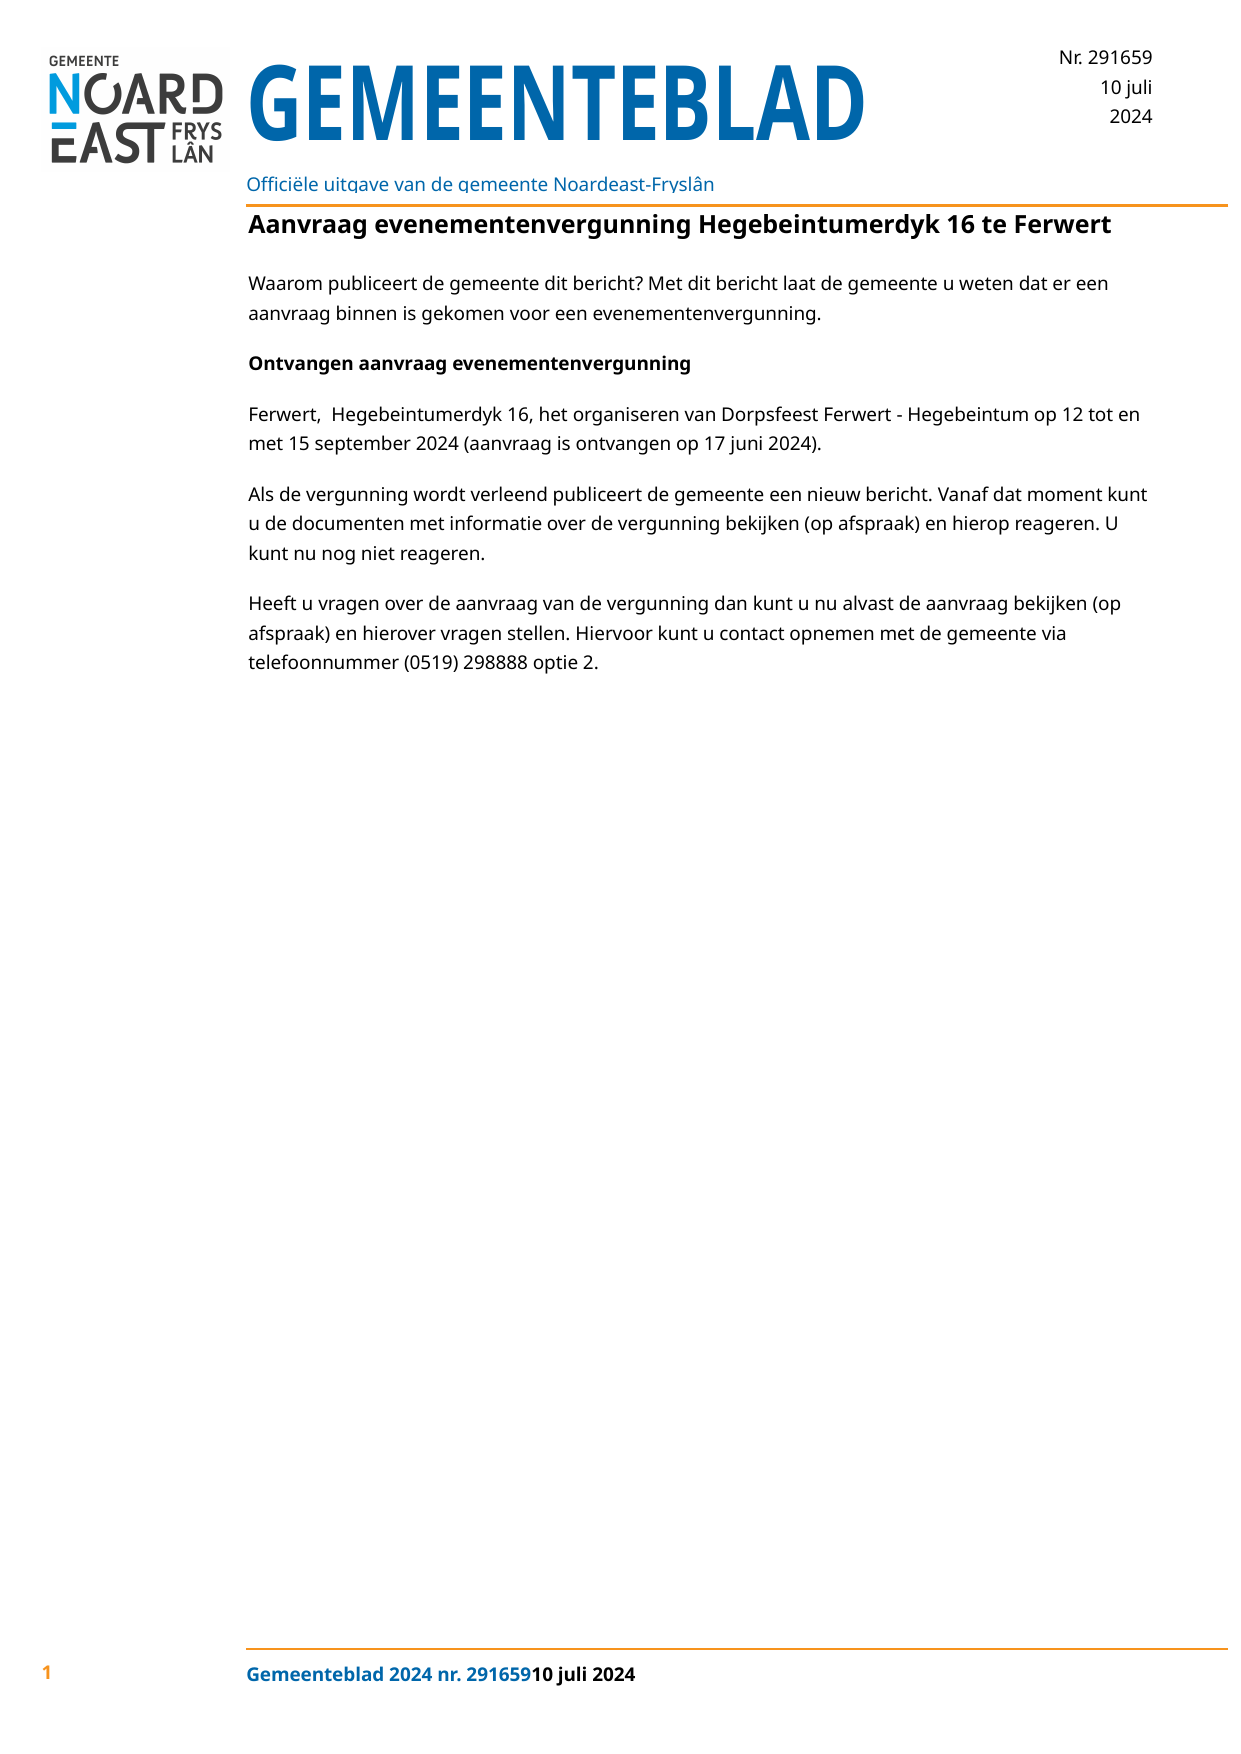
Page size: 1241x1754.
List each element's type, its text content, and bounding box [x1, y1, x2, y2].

text Ontvangen aanvraag evenementenvergunning [248, 350, 1152, 376]
picture [41, 47, 231, 172]
text Aanvraag evenementenvergunning Hegebeintumerdyk 16 te Ferwert [248, 207, 1152, 241]
text Als de vergunning wordt verleend publiceert de gemeente een nieuw bericht. Vanaf dat moment kunt u de documenten met informatie over de vergunning bekijken (op afspraak) en hierop reageren. U kunt nu nog niet reageren. [248, 481, 1152, 566]
text Ferwert, Hegebeintumerdyk 16, het organiseren van Dorpsfeest Ferwert - Hegebeintum op 12 tot en met 15 september 2024 (aanvraag is ontvangen op 17 juni 2024). [248, 401, 1152, 456]
text Heeft u vragen over de aanvraag van de vergunning dan kunt u nu alvast de aanvraag bekijken (op afspraak) en hierover vragen stellen. Hiervoor kunt u contact opnemen met de gemeente via telefoonnummer (0519) 298888 optie 2. [248, 590, 1152, 675]
text Waarom publiceert de gemeente dit bericht? Met dit bericht laat de gemeente u weten dat er een aanvraag binnen is gekomen voor een evenementenvergunning. [248, 270, 1152, 326]
